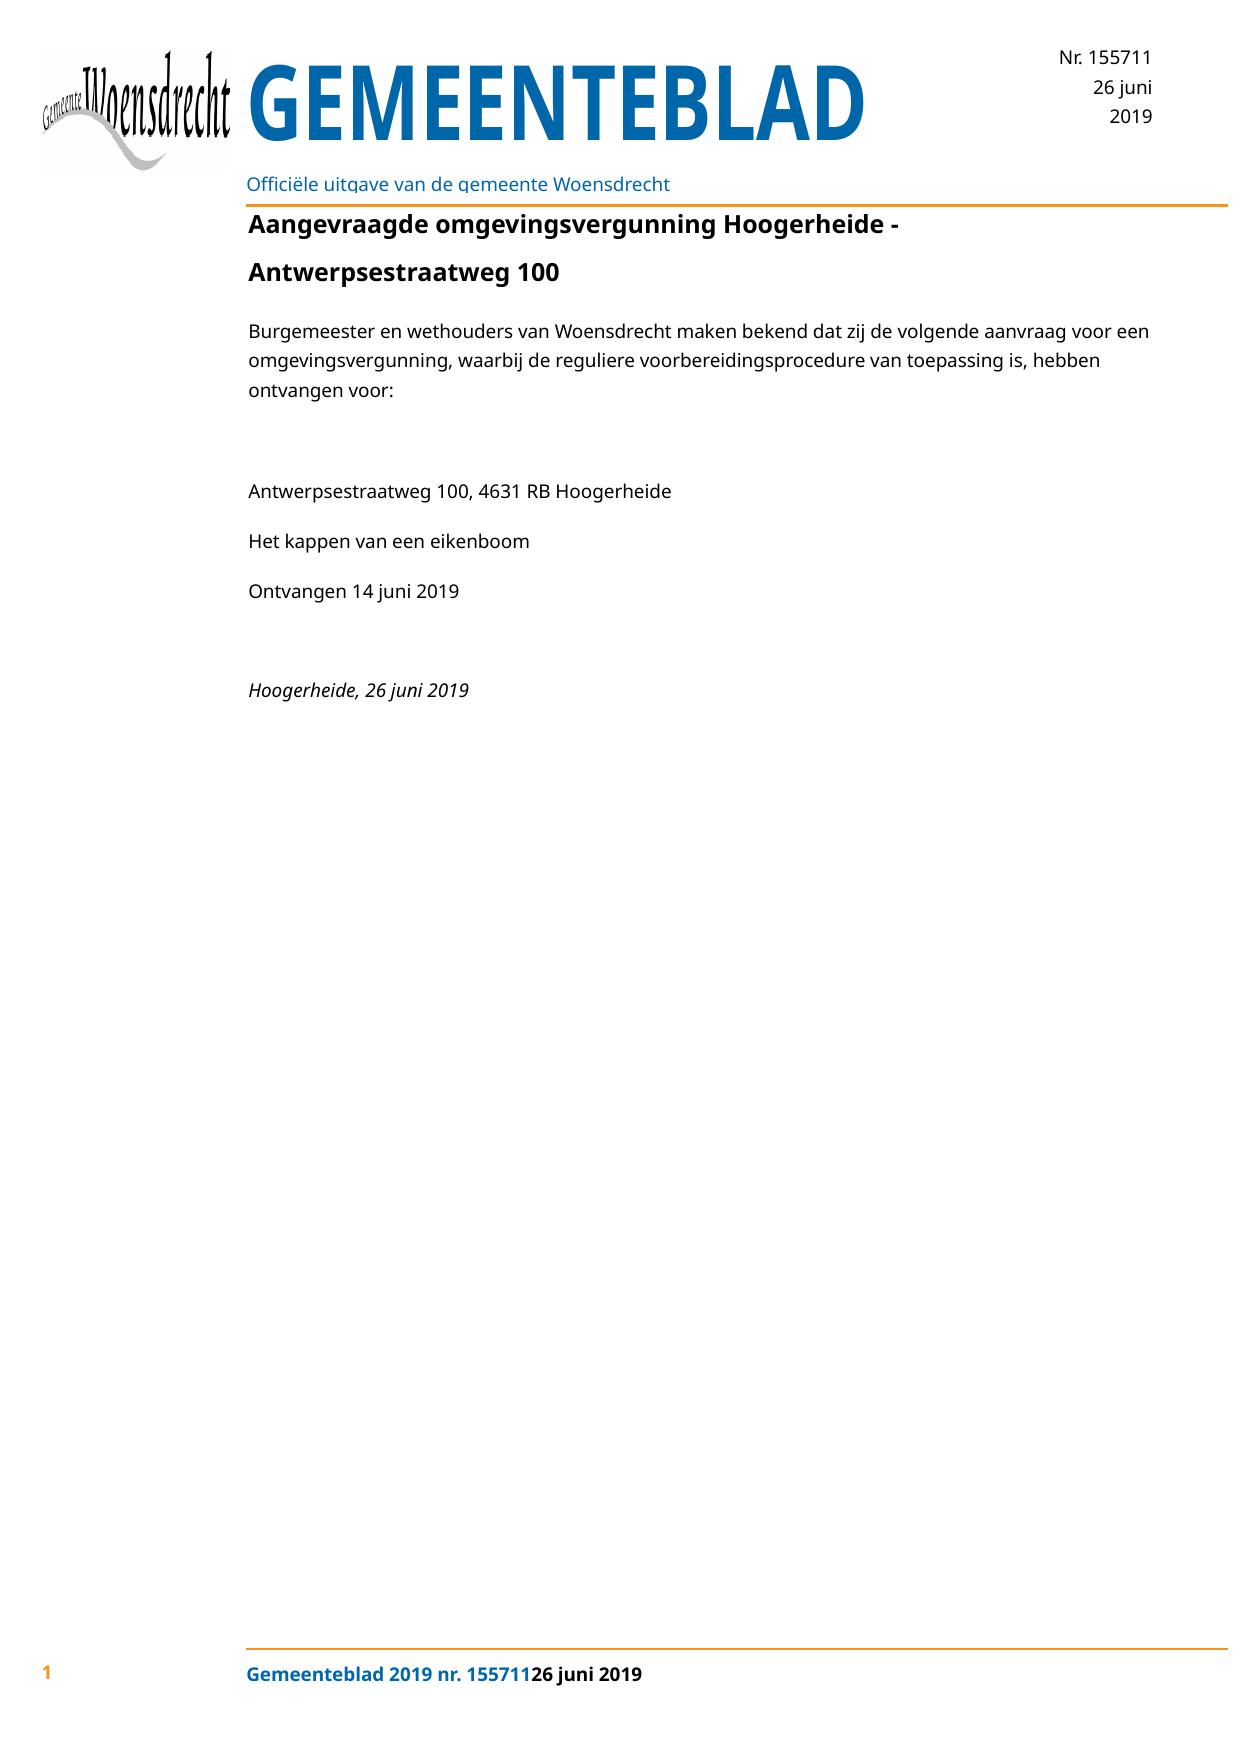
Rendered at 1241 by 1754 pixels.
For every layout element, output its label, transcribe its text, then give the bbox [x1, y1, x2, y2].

text Aangevraagde omgevingsvergunning Hoogerheide - Antwerpsestraatweg 100 [248, 207, 1152, 288]
text Burgemeester en wethouders van Woensdrecht maken bekend dat zij de volgende aanvraag voor een omgevingsvergunning, waarbij de reguliere voorbereidingsprocedure van toepassing is, hebben ontvangen voor: [248, 318, 1152, 403]
text Hoogerheide, 26 juni 2019 [248, 677, 1152, 703]
text Antwerpsestraatweg 100, 4631 RB Hoogerheide [248, 478, 1152, 504]
text Ontvangen 14 juni 2019 [248, 579, 1152, 604]
text Het kappen van een eikenboom [248, 528, 1152, 554]
picture [41, 47, 231, 172]
